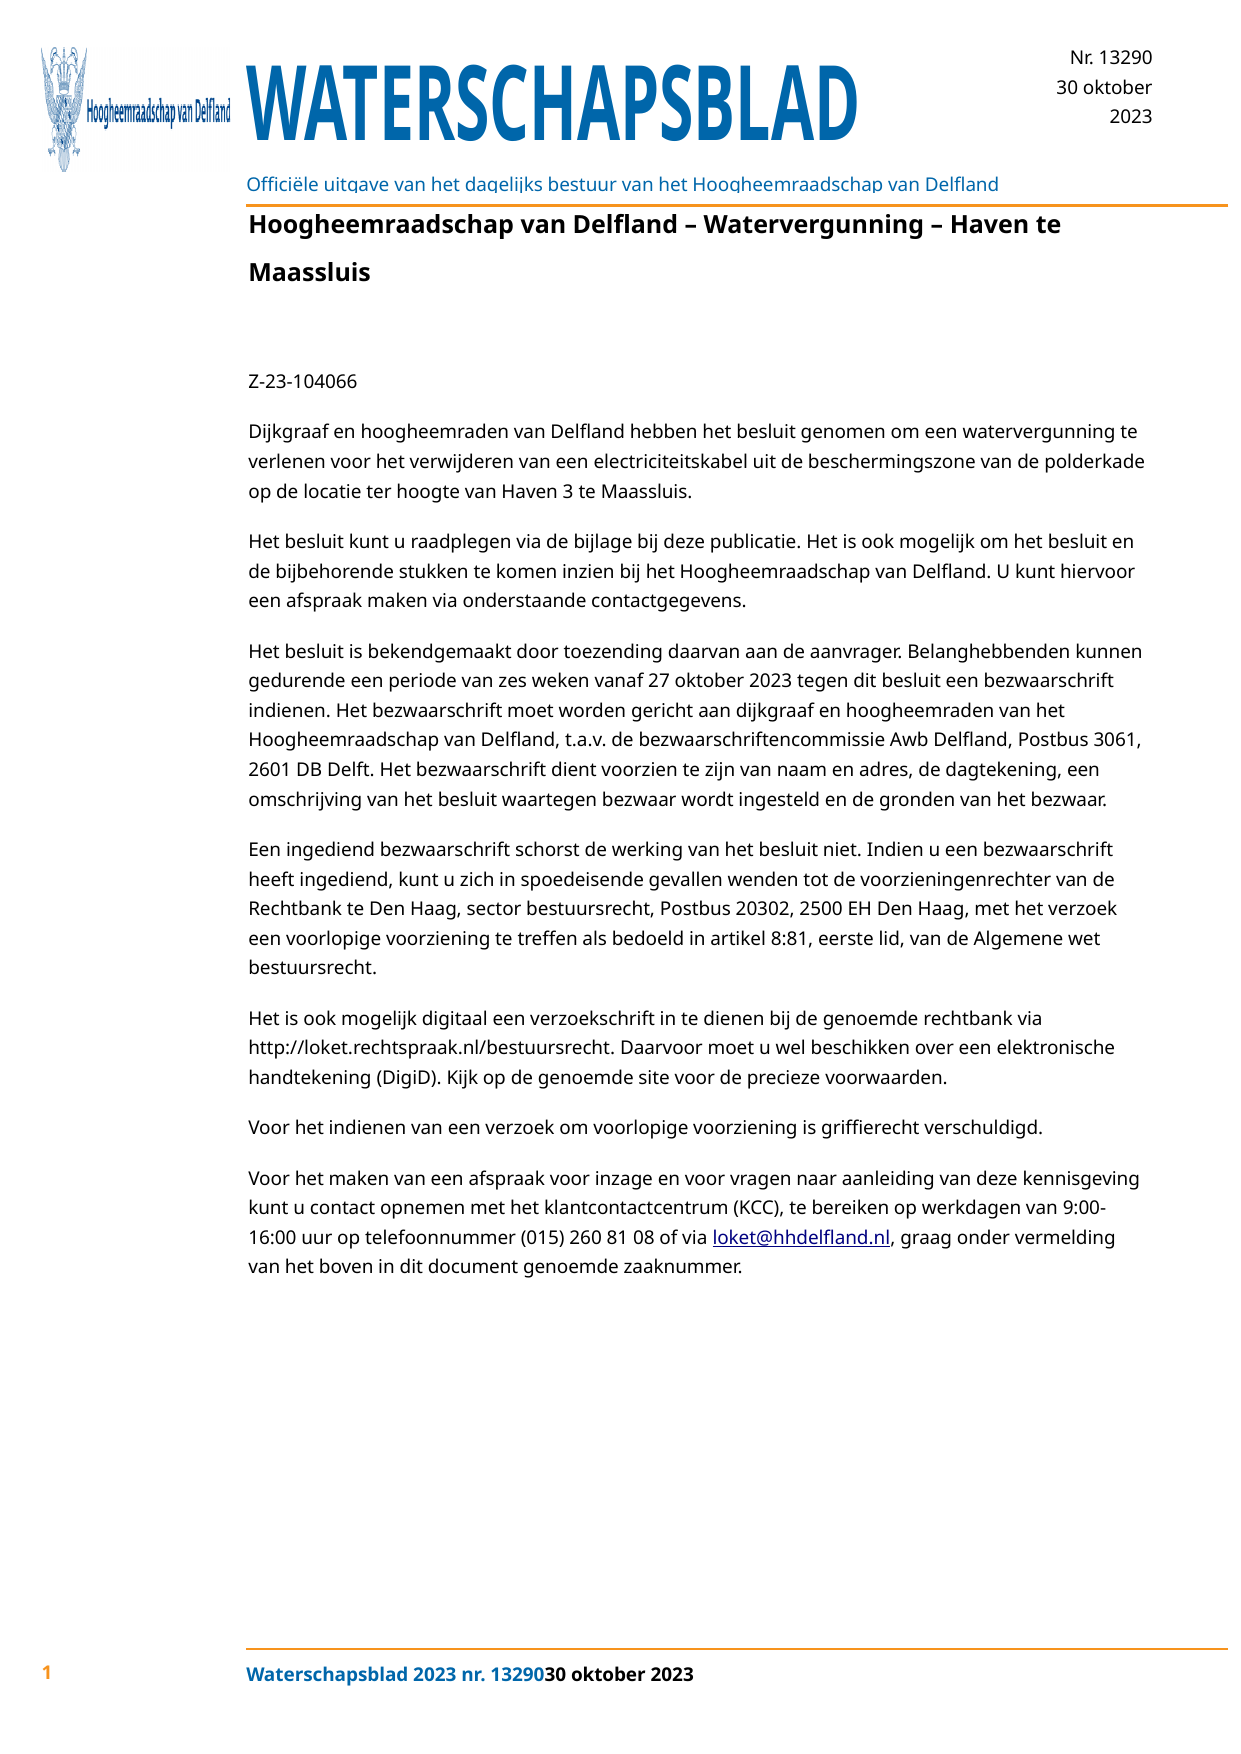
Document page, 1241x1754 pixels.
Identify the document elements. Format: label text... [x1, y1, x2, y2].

text Het besluit is bekendgemaakt door toezending daarvan aan de aanvrager. Belanghebbenden kunnen gedurende een periode van zes weken vanaf 27 oktober 2023 tegen dit besluit een bezwaarschrift indienen. Het bezwaarschrift moet worden gericht aan dijkgraaf en hoogheemraden van het Hoogheemraadschap van Delfland, t.a.v. de bezwaarschriftencommissie Awb Delfland, Postbus 3061, 2601 DB Delft. Het bezwaarschrift dient voorzien te zijn van naam en adres, de dagtekening, een omschrijving van het besluit waartegen bezwaar wordt ingesteld en de gronden van het bezwaar. [248, 638, 1152, 812]
text Het is ook mogelijk digitaal een verzoekschrift in te dienen bij de genoemde rechtbank via http://loket.rechtspraak.nl/bestuursrecht. Daarvoor moet u wel beschikken over een elektronische handtekening (DigiD). Kijk op de genoemde site voor de precieze voorwaarden. [248, 1005, 1152, 1090]
text Voor het maken van een afspraak voor inzage en voor vragen naar aanleiding van deze kennisgeving kunt u contact opnemen met het klantcontactcentrum (KCC), te bereiken op werkdagen van 9:00-16:00 uur op telefoonnummer (015) 260 81 08 of via loket@hhdelfland.nl, graag onder vermelding van het boven in dit document genoemde zaaknummer. [248, 1165, 1152, 1279]
text Een ingediend bezwaarschrift schorst de werking van het besluit niet. Indien u een bezwaarschrift heeft ingediend, kunt u zich in spoedeisende gevallen wenden tot de voorzieningenrechter van de Rechtbank te Den Haag, sector bestuursrecht, Postbus 20302, 2500 EH Den Haag, met het verzoek een voorlopige voorziening te treffen als bedoeld in artikel 8:81, eerste lid, van de Algemene wet bestuursrecht. [248, 836, 1152, 980]
text Het besluit kunt u raadplegen via de bijlage bij deze publicatie. Het is ook mogelijk om het besluit en de bijbehorende stukken te komen inzien bij het Hoogheemraadschap van Delfland. U kunt hiervoor een afspraak maken via onderstaande contactgegevens. [248, 528, 1152, 613]
text Dijkgraaf en hoogheemraden van Delfland hebben het besluit genomen om een watervergunning te verlenen voor het verwijderen van een electriciteitskabel uit de beschermingszone van de polderkade op de locatie ter hoogte van Haven 3 te Maassluis. [248, 419, 1152, 504]
text Z-23-104066 [248, 368, 1152, 394]
text Hoogheemraadschap van Delfland – Watervergunning – Haven te Maassluis [248, 207, 1152, 288]
picture [41, 47, 231, 172]
text Voor het indienen van een verzoek om voorlopige voorziening is griffierecht verschuldigd. [248, 1114, 1152, 1140]
